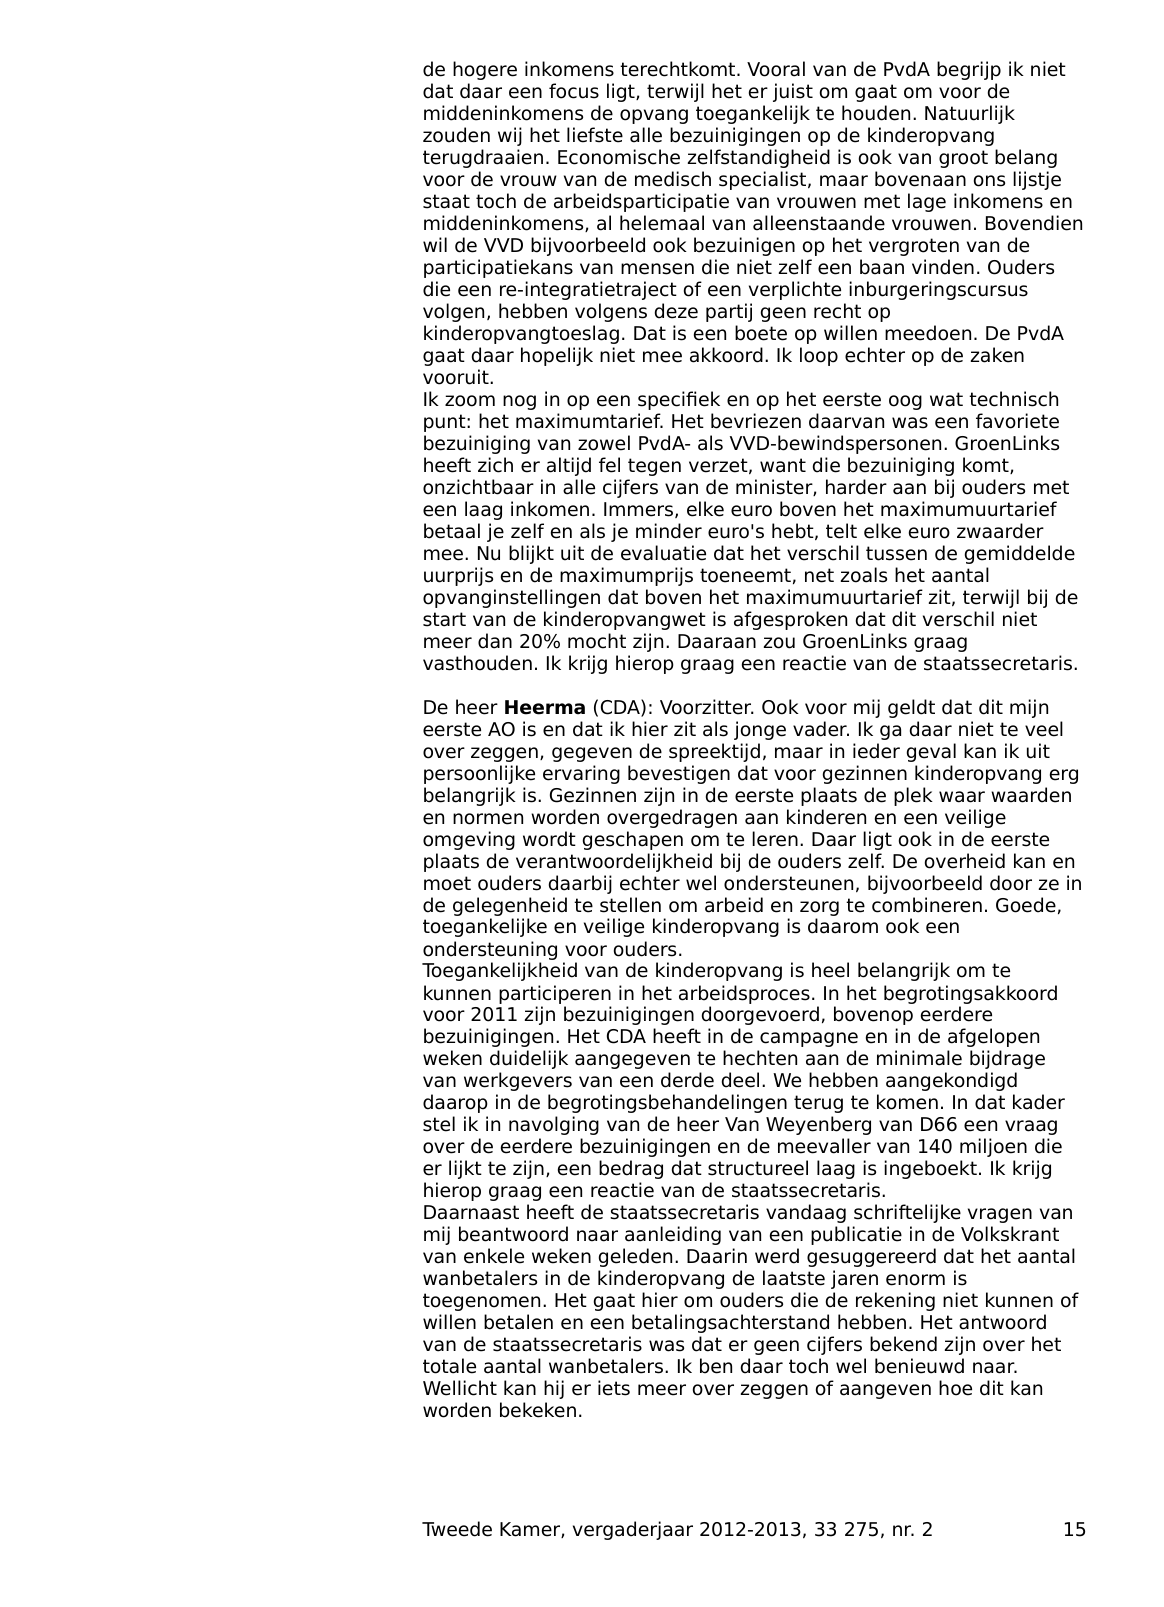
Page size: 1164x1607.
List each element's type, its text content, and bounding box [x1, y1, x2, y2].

text Toegankelijkheid van de kinderopvang is heel belangrijk om te kunnen participeren in het arbeidsproces. In het begrotingsakkoord voor 2011 zijn bezuinigingen doorgevoerd, bovenop eerdere bezuinigingen. Het CDA heeft in de campagne en in de afgelopen weken duidelijk aangegeven te hechten aan de minimale bijdrage van werkgevers van een derde deel. We hebben aangekondigd daarop in de begrotingsbehandelingen terug te komen. In dat kader stel ik in navolging van de heer Van Weyenberg van D66 een vraag over de eerdere bezuinigingen en de meevaller van 140 miljoen die er lijkt te zijn, een bedrag dat structureel laag is ingeboekt. Ik krijg hierop graag een reactie van de staatssecretaris. [422, 960, 1087, 1202]
text De heer Heerma (CDA): Voorzitter. Ook voor mij geldt dat dit mijn eerste AO is en dat ik hier zit als jonge vader. Ik ga daar niet te veel over zeggen, gegeven de spreektijd, maar in ieder geval kan ik uit persoonlijke ervaring bevestigen dat voor gezinnen kinderopvang erg belangrijk is. Gezinnen zijn in de eerste plaats de plek waar waarden en normen worden overgedragen aan kinderen en een veilige omgeving wordt geschapen om te leren. Daar ligt ook in de eerste plaats de verantwoordelijkheid bij de ouders zelf. De overheid kan en moet ouders daarbij echter wel ondersteunen, bijvoorbeeld door ze in de gelegenheid te stellen om arbeid en zorg te combineren. Goede, toegankelijke en veilige kinderopvang is daarom ook een ondersteuning voor ouders. [422, 697, 1087, 960]
text Daarnaast heeft de staatssecretaris vandaag schriftelijke vragen van mij beantwoord naar aanleiding van een publicatie in de Volkskrant van enkele weken geleden. Daarin werd gesuggereerd dat het aantal wanbetalers in de kinderopvang de laatste jaren enorm is toegenomen. Het gaat hier om ouders die de rekening niet kunnen of willen betalen en een betalingsachterstand hebben. Het antwoord van de staatssecretaris was dat er geen cijfers bekend zijn over het totale aantal wanbetalers. Ik ben daar toch wel benieuwd naar. Wellicht kan hij er iets meer over zeggen of aangeven hoe dit kan worden bekeken. [422, 1202, 1087, 1422]
text Ik zoom nog in op een specifiek en op het eerste oog wat technisch punt: het maximumtarief. Het bevriezen daarvan was een favoriete bezuiniging van zowel PvdA- als VVD-bewindspersonen. GroenLinks heeft zich er altijd fel tegen verzet, want die bezuiniging komt, onzichtbaar in alle cijfers van de minister, harder aan bij ouders met een laag inkomen. Immers, elke euro boven het maximumuurtarief betaal je zelf en als je minder euro's hebt, telt elke euro zwaarder mee. Nu blijkt uit de evaluatie dat het verschil tussen de gemiddelde uurprijs en de maximumprijs toeneemt, net zoals het aantal opvanginstellingen dat boven het maximumuurtarief zit, terwijl bij de start van de kinderopvangwet is afgesproken dat dit verschil niet meer dan 20% mocht zijn. Daaraan zou GroenLinks graag vasthouden. Ik krijg hierop graag een reactie van de staatssecretaris. [422, 389, 1087, 674]
text de hogere inkomens terechtkomt. Vooral van de PvdA begrijp ik niet dat daar een focus ligt, terwijl het er juist om gaat om voor de middeninkomens de opvang toegankelijk te houden. Natuurlijk zouden wij het liefste alle bezuinigingen op de kinderopvang terugdraaien. Economische zelfstandigheid is ook van groot belang voor de vrouw van de medisch specialist, maar bovenaan ons lijstje staat toch de arbeidsparticipatie van vrouwen met lage inkomens en middeninkomens, al helemaal van alleenstaande vrouwen. Bovendien wil de VVD bijvoorbeeld ook bezuinigen op het vergroten van de participatiekans van mensen die niet zelf een baan vinden. Ouders die een re-integratietraject of een verplichte inburgeringscursus volgen, hebben volgens deze partij geen recht op kinderopvangtoeslag. Dat is een boete op willen meedoen. De PvdA gaat daar hopelijk niet mee akkoord. Ik loop echter op de zaken vooruit. [422, 59, 1087, 389]
